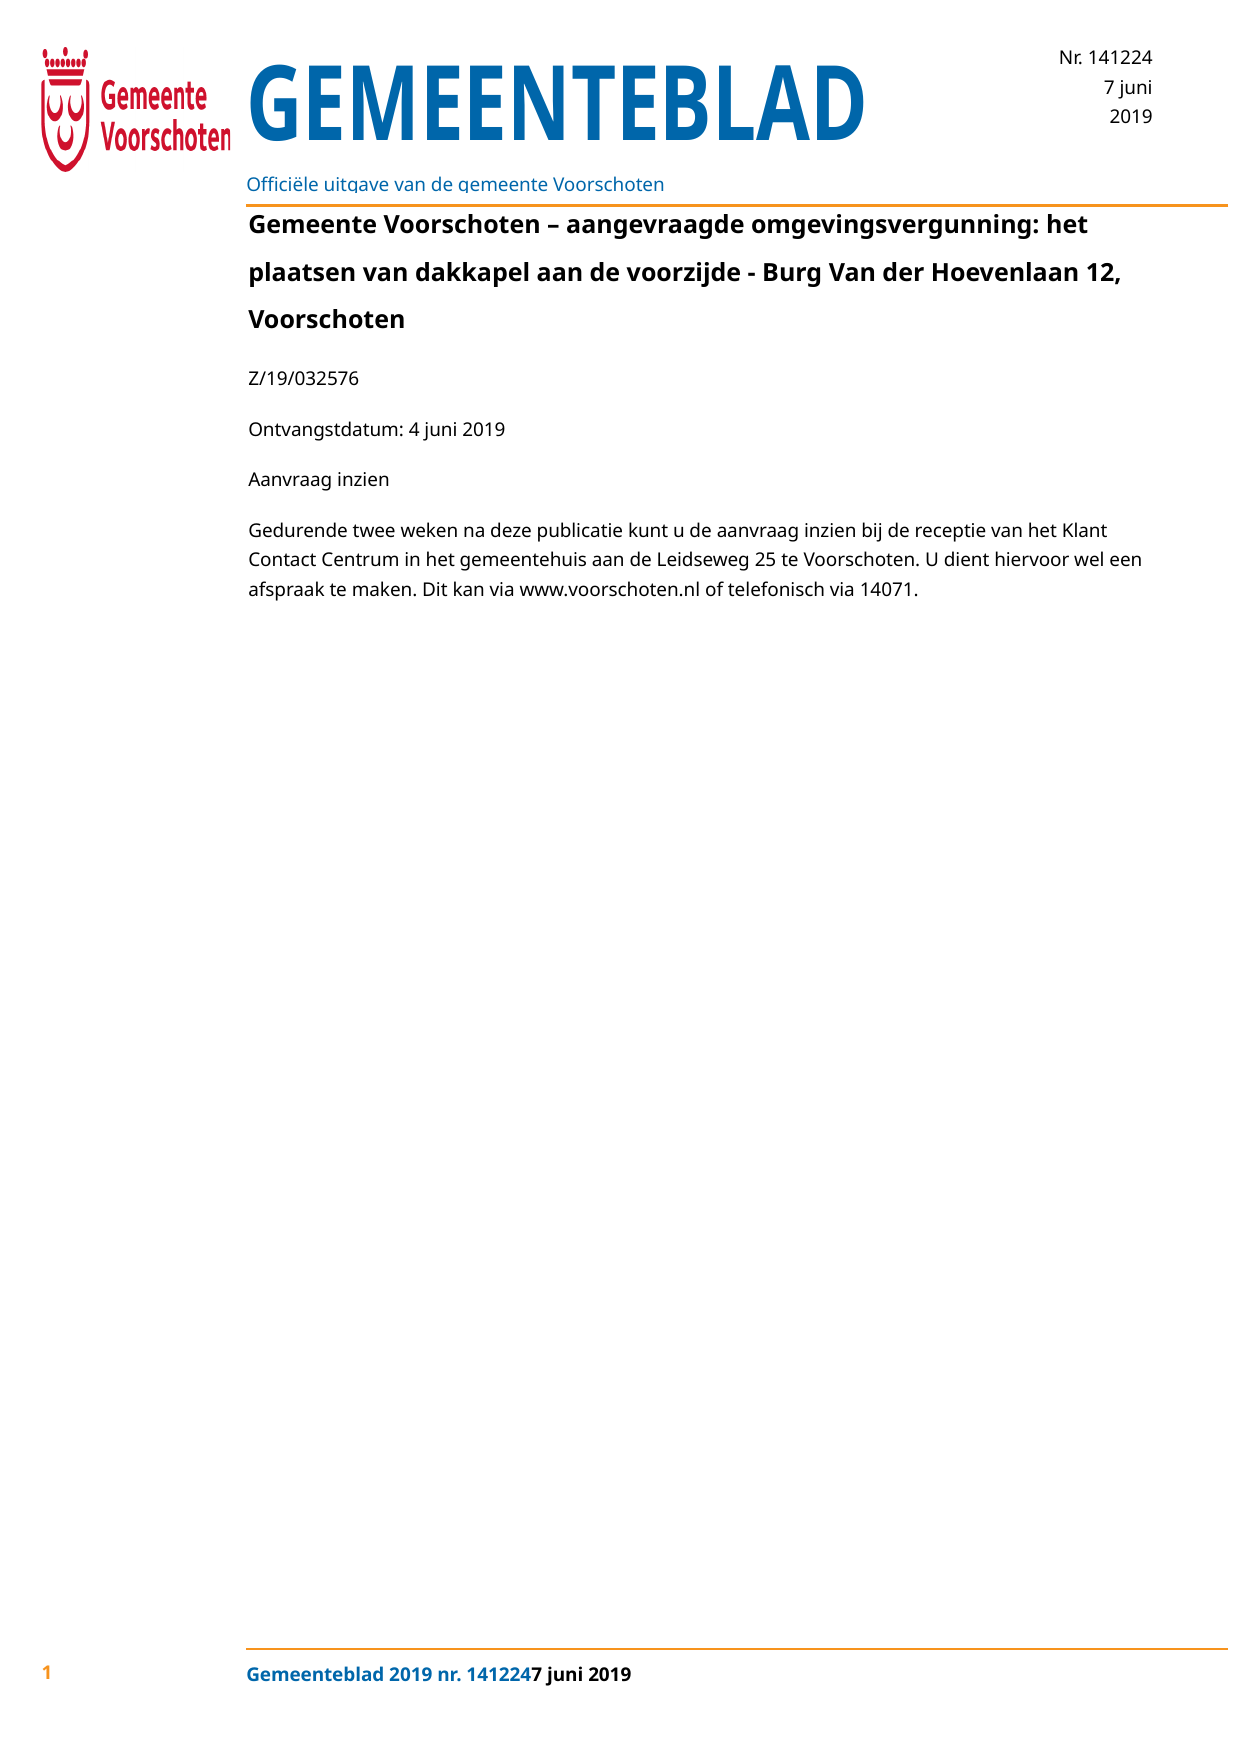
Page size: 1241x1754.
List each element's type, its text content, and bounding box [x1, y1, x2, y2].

text Gemeente Voorschoten – aangevraagde omgevingsvergunning: het plaatsen van dakkapel aan de voorzijde - Burg Van der Hoevenlaan 12, Voorschoten [248, 207, 1152, 336]
picture [41, 47, 231, 172]
text Gedurende twee weken na deze publicatie kunt u de aanvraag inzien bij de receptie van het Klant Contact Centrum in het gemeentehuis aan de Leidseweg 25 te Voorschoten. U dient hiervoor wel een afspraak te maken. Dit kan via www.voorschoten.nl of telefonisch via 14071. [248, 517, 1152, 602]
text Z/19/032576 [248, 366, 1152, 391]
text Ontvangstdatum: 4 juni 2019 [248, 416, 1152, 442]
text Aanvraag inzien [248, 466, 1152, 492]
